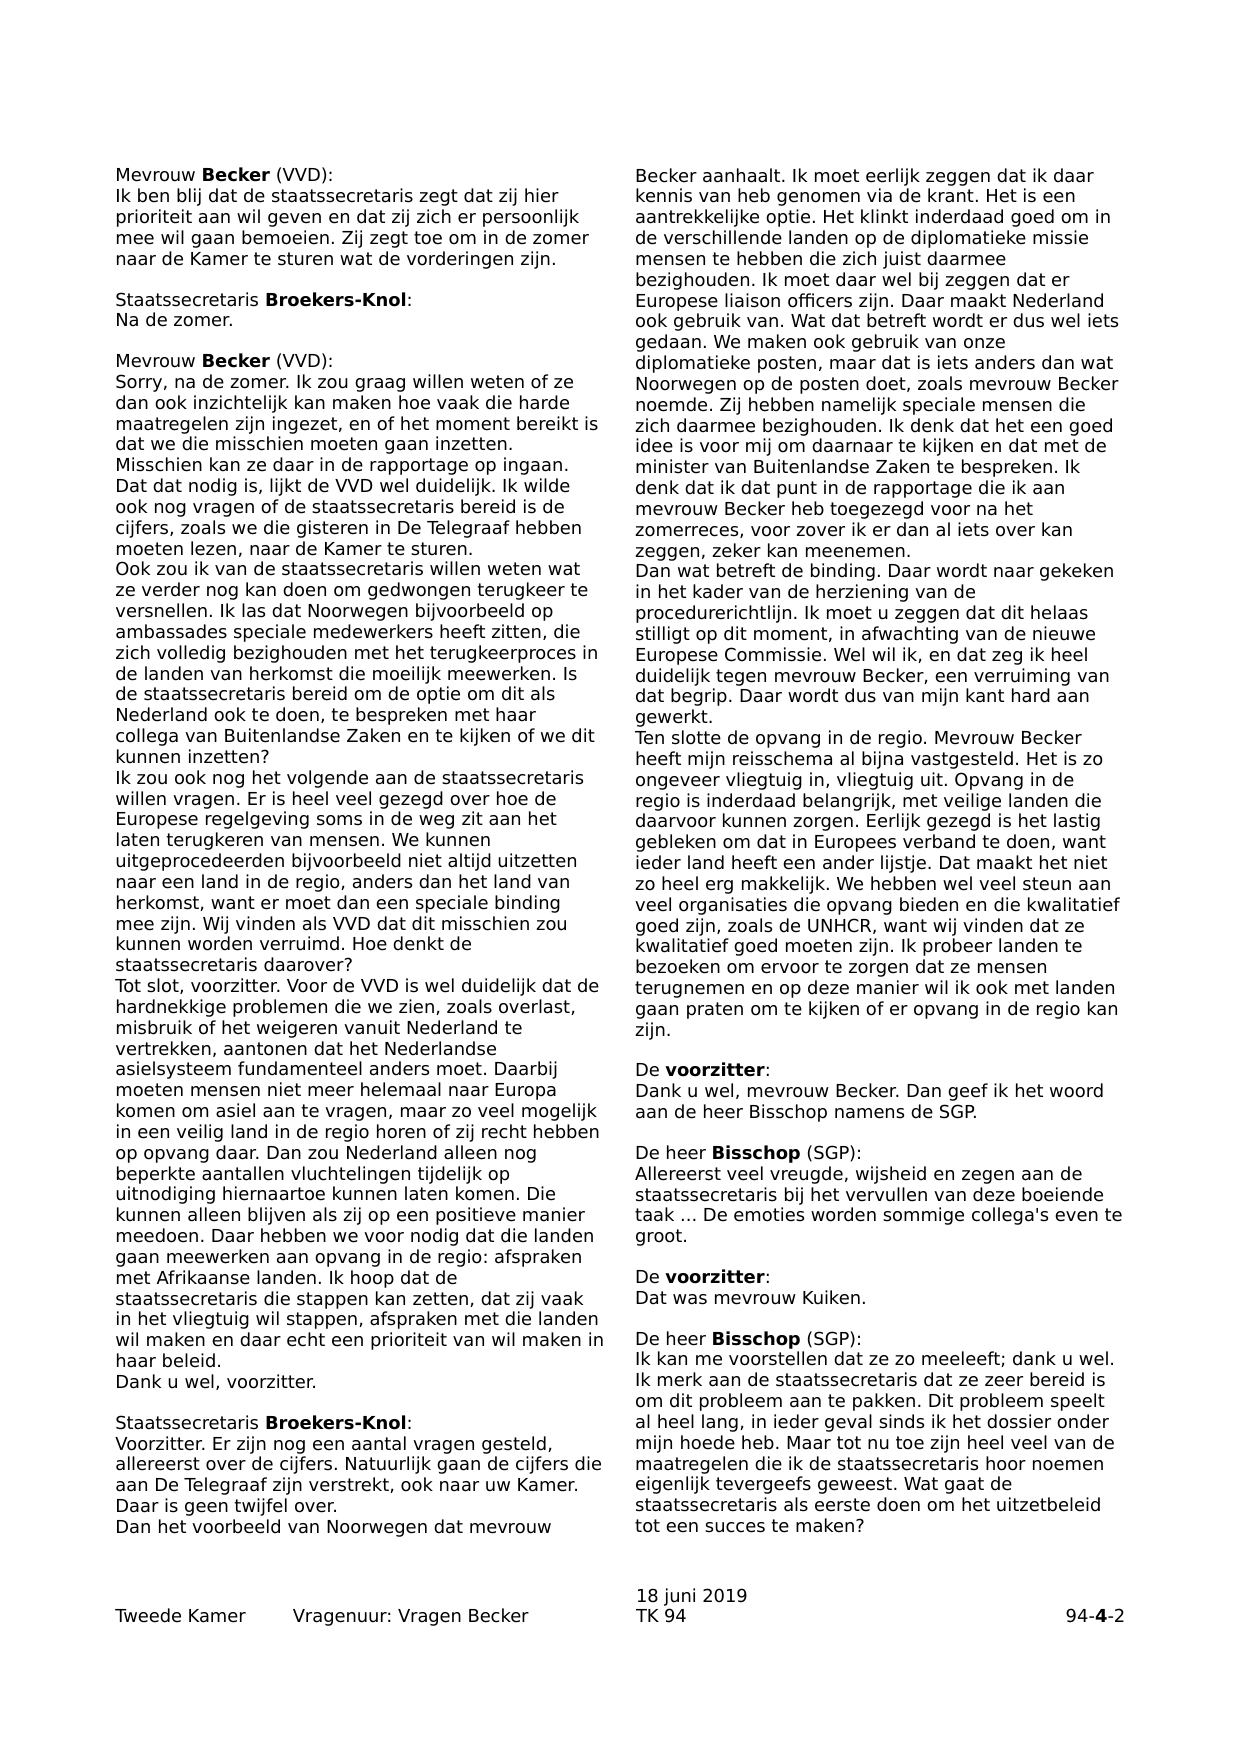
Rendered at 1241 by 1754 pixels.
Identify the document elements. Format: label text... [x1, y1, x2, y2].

text De voorzitter: [635, 1060, 1125, 1081]
text Ook zou ik van de staatssecretaris willen weten wat ze verder nog kan doen om gedwongen terugkeer te versnellen. Ik las dat Noorwegen bijvoorbeeld op ambassades speciale medewerkers heeft zitten, die zich volledig bezighouden met het terugkeerproces in de landen van herkomst die moeilijk meewerken. Is de staatssecretaris bereid om de optie om dit als Nederland ook te doen, te bespreken met haar collega van Buitenlandse Zaken en te kijken of we dit kunnen inzetten? [115, 559, 605, 767]
text Ik kan me voorstellen dat ze zo meeleeft; dank u wel. Ik merk aan de staatssecretaris dat ze zeer bereid is om dit probleem aan te pakken. Dit probleem speelt al heel lang, in ieder geval sinds ik het dossier onder mijn hoede heb. Maar tot nu toe zijn heel veel van de maatregelen die ik de staatssecretaris hoor noemen eigenlijk tevergeefs geweest. Wat gaat de staatssecretaris als eerste doen om het uitzetbeleid tot een succes te maken? [635, 1349, 1125, 1537]
text Dan het voorbeeld van Noorwegen dat mevrouw [115, 1517, 605, 1537]
text Dan wat betreft de binding. Daar wordt naar gekeken in het kader van de herziening van de procedurerichtlijn. Ik moet u zeggen dat dit helaas stilligt op dit moment, in afwachting van de nieuwe Europese Commissie. Wel wil ik, en dat zeg ik heel duidelijk tegen mevrouw Becker, een verruiming van dat begrip. Daar wordt dus van mijn kant hard aan gewerkt. [635, 561, 1125, 728]
text De heer Bisschop (SGP): [635, 1143, 1125, 1163]
text Na de zomer. [115, 310, 605, 331]
text Staatssecretaris Broekers-Knol: [115, 289, 605, 310]
text Dank u wel, mevrouw Becker. Dan geef ik het woord aan de heer Bisschop namens de SGP. [635, 1081, 1125, 1123]
text Sorry, na de zomer. Ik zou graag willen weten of ze dan ook inzichtelijk kan maken hoe vaak die harde maatregelen zijn ingezet, en of het moment bereikt is dat we die misschien moeten gaan inzetten. Misschien kan ze daar in de rapportage op ingaan. Dat dat nodig is, lijkt de VVD wel duidelijk. Ik wilde ook nog vragen of de staatssecretaris bereid is de cijfers, zoals we die gisteren in De Telegraaf hebben moeten lezen, naar de Kamer te sturen. [115, 372, 605, 559]
text De heer Bisschop (SGP): [635, 1328, 1125, 1349]
text Dank u wel, voorzitter. [115, 1372, 605, 1392]
text Staatssecretaris Broekers-Knol: [115, 1412, 605, 1433]
text Allereerst veel vreugde, wijsheid en zegen aan de staatssecretaris bij het vervullen van deze boeiende taak ... De emoties worden sommige collega's even te groot. [635, 1163, 1125, 1247]
text Mevrouw Becker (VVD): [115, 351, 605, 372]
text Ik zou ook nog het volgende aan de staatssecretaris willen vragen. Er is heel veel gezegd over hoe de Europese regelgeving soms in de weg zit aan het laten terugkeren van mensen. We kunnen uitgeprocedeerden bijvoorbeeld niet altijd uitzetten naar een land in de regio, anders dan het land van herkomst, want er moet dan een speciale binding mee zijn. Wij vinden als VVD dat dit misschien zou kunnen worden verruimd. Hoe denkt de staatssecretaris daarover? [115, 767, 605, 976]
text De voorzitter: [635, 1267, 1125, 1287]
text Mevrouw Becker (VVD): [115, 165, 605, 186]
text Ten slotte de opvang in de regio. Mevrouw Becker heeft mijn reisschema al bijna vastgesteld. Het is zo ongeveer vliegtuig in, vliegtuig uit. Opvang in de regio is inderdaad belangrijk, met veilige landen die daarvoor kunnen zorgen. Eerlijk gezegd is het lastig gebleken om dat in Europees verband te doen, want ieder land heeft een ander lijstje. Dat maakt het niet zo heel erg makkelijk. We hebben wel veel steun aan veel organisaties die opvang bieden en die kwalitatief goed zijn, zoals de UNHCR, want wij vinden dat ze kwalitatief goed moeten zijn. Ik probeer landen te bezoeken om ervoor te zorgen dat ze mensen terugnemen en op deze manier wil ik ook met landen gaan praten om te kijken of er opvang in de regio kan zijn. [635, 728, 1125, 1040]
text Voorzitter. Er zijn nog een aantal vragen gesteld, allereerst over de cijfers. Natuurlijk gaan de cijfers die aan De Telegraaf zijn verstrekt, ook naar uw Kamer. Daar is geen twijfel over. [115, 1433, 605, 1517]
text Ik ben blij dat de staatssecretaris zegt dat zij hier prioriteit aan wil geven en dat zij zich er persoonlijk mee wil gaan bemoeien. Zij zegt toe om in de zomer naar de Kamer te sturen wat de vorderingen zijn. [115, 186, 605, 269]
text Dat was mevrouw Kuiken. [635, 1287, 1125, 1308]
text Tot slot, voorzitter. Voor de VVD is wel duidelijk dat de hardnekkige problemen die we zien, zoals overlast, misbruik of het weigeren vanuit Nederland te vertrekken, aantonen dat het Nederlandse asielsysteem fundamenteel anders moet. Daarbij moeten mensen niet meer helemaal naar Europa komen om asiel aan te vragen, maar zo veel mogelijk in een veilig land in de regio horen of zij recht hebben op opvang daar. Dan zou Nederland alleen nog beperkte aantallen vluchtelingen tijdelijk op uitnodiging hiernaartoe kunnen laten komen. Die kunnen alleen blijven als zij op een positieve manier meedoen. Daar hebben we voor nodig dat die landen gaan meewerken aan opvang in de regio: afspraken met Afrikaanse landen. Ik hoop dat de staatssecretaris die stappen kan zetten, dat zij vaak in het vliegtuig wil stappen, afspraken met die landen wil maken en daar echt een prioriteit van wil maken in haar beleid. [115, 976, 605, 1372]
text Becker aanhaalt. Ik moet eerlijk zeggen dat ik daar kennis van heb genomen via de krant. Het is een aantrekkelijke optie. Het klinkt inderdaad goed om in de verschillende landen op de diplomatieke missie mensen te hebben die zich juist daarmee bezighouden. Ik moet daar wel bij zeggen dat er Europese liaison officers zijn. Daar maakt Nederland ook gebruik van. Wat dat betreft wordt er dus wel iets gedaan. We maken ook gebruik van onze diplomatieke posten, maar dat is iets anders dan wat Noorwegen op de posten doet, zoals mevrouw Becker noemde. Zij hebben namelijk speciale mensen die zich daarmee bezighouden. Ik denk dat het een goed idee is voor mij om daarnaar te kijken en dat met de minister van Buitenlandse Zaken te bespreken. Ik denk dat ik dat punt in de rapportage die ik aan mevrouw Becker heb toegezegd voor na het zomerreces, voor zover ik er dan al iets over kan zeggen, zeker kan meenemen. [635, 165, 1125, 561]
